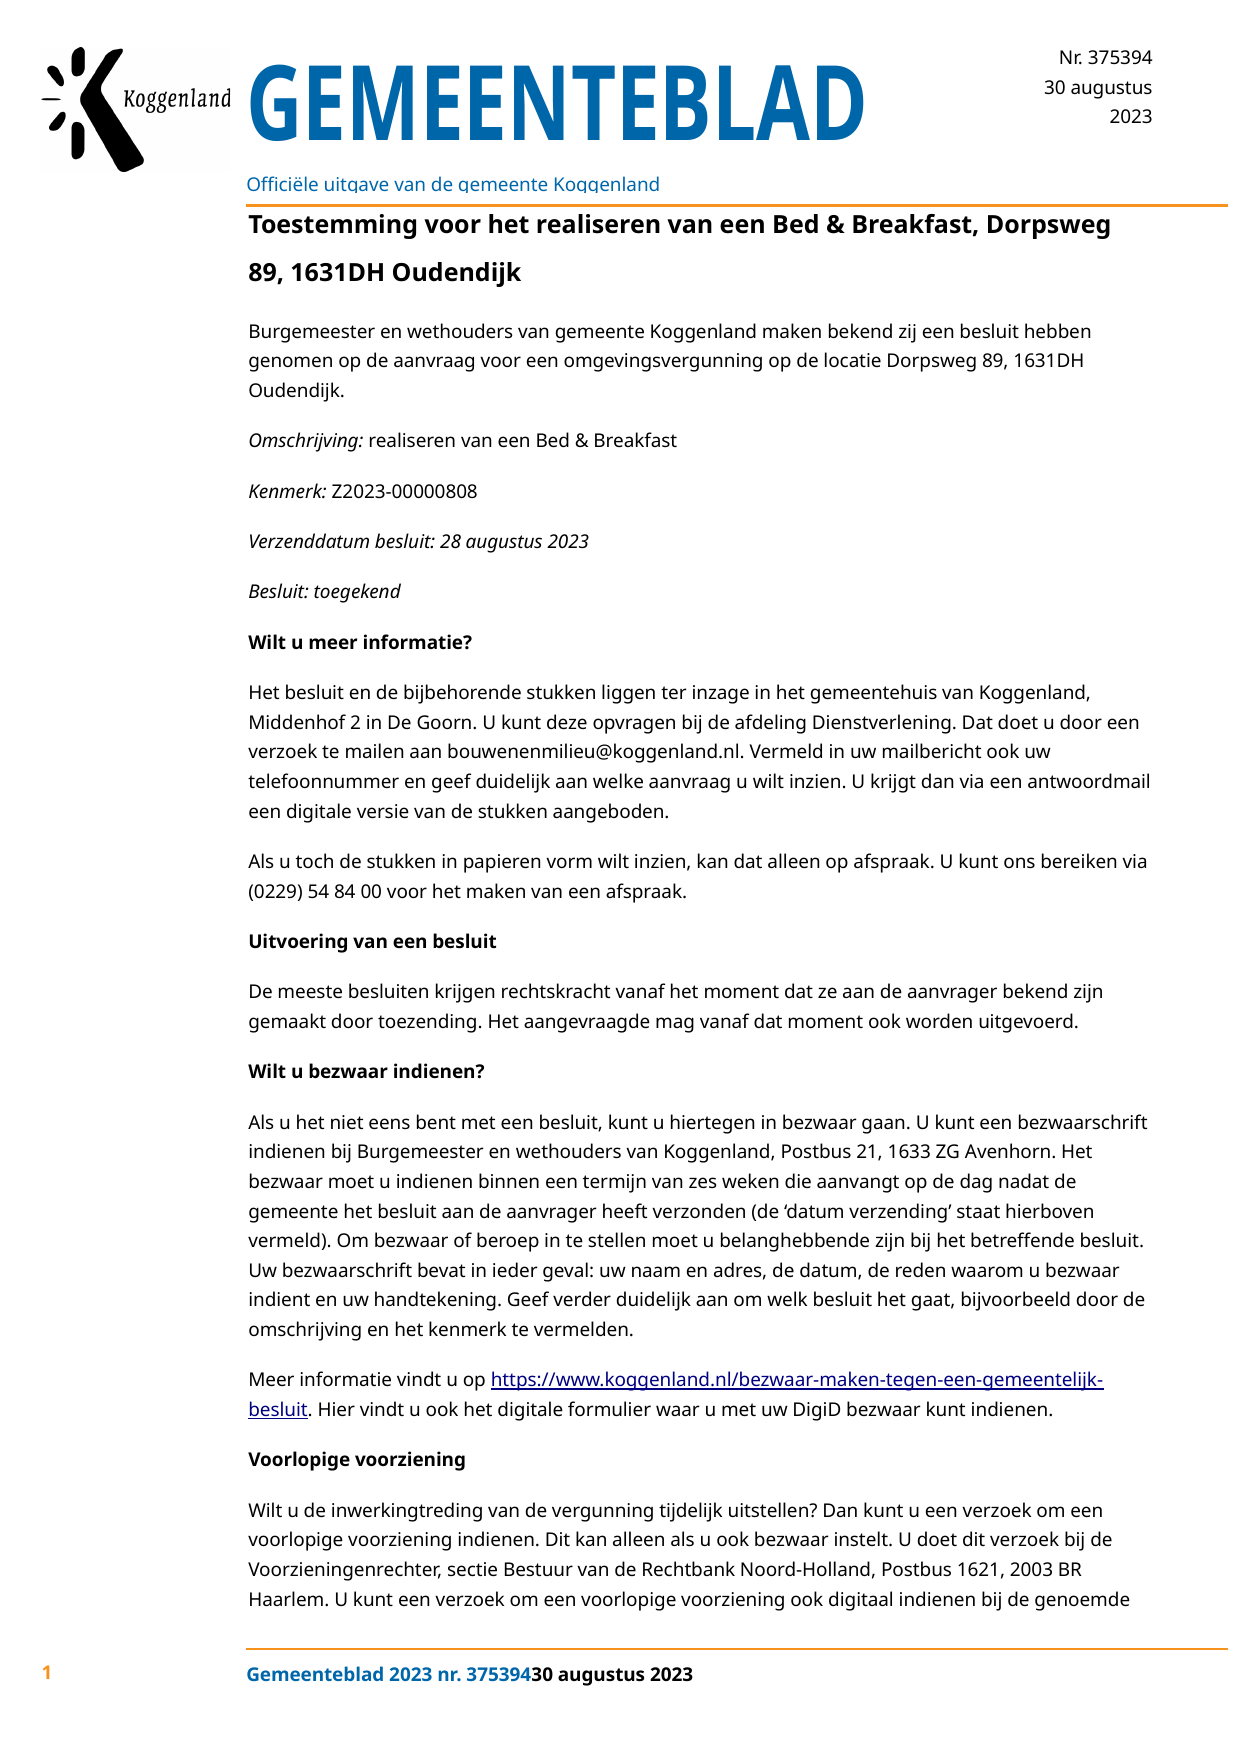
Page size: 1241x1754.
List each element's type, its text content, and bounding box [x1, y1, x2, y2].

text Het besluit en de bijbehorende stukken liggen ter inzage in het gemeentehuis van Koggenland, Middenhof 2 in De Goorn. U kunt deze opvragen bij de afdeling Dienstverlening. Dat doet u door een verzoek te mailen aan bouwenenmilieu@koggenland.nl. Vermeld in uw mailbericht ook uw telefoonnummer en geef duidelijk aan welke aanvraag u wilt inzien. U krijgt dan via een antwoordmail een digitale versie van de stukken aangeboden. [248, 679, 1152, 824]
text Kenmerk: Z2023-00000808 [248, 478, 1152, 504]
text Verzenddatum besluit: 28 augustus 2023 [248, 528, 1152, 554]
text Meer informatie vindt u op https://www.koggenland.nl/bezwaar-maken-tegen-een-gemeentelijk-besluit. Hier vindt u ook het digitale formulier waar u met uw DigiD bezwaar kunt indienen. [248, 1367, 1152, 1422]
picture [41, 47, 231, 172]
text Wilt u meer informatie? [248, 629, 1152, 655]
text Omschrijving: realiseren van een Bed & Breakfast [248, 427, 1152, 453]
text Wilt u de inwerkingtreding van de vergunning tijdelijk uitstellen? Dan kunt u een verzoek om een voorlopige voorziening indienen. Dit kan alleen als u ook bezwaar instelt. U doet dit verzoek bij de Voorzieningenrechter, sectie Bestuur van de Rechtbank Noord-Holland, Postbus 1621, 2003 BR Haarlem. U kunt een verzoek om een voorlopige voorziening ook digitaal indienen bij de genoemde [248, 1497, 1152, 1612]
text Toestemming voor het realiseren van een Bed & Breakfast, Dorpsweg 89, 1631DH Oudendijk [248, 207, 1152, 288]
text Wilt u bezwaar indienen? [248, 1059, 1152, 1084]
text Uitvoering van een besluit [248, 928, 1152, 954]
text De meeste besluiten krijgen rechtskracht vanaf het moment dat ze aan de aanvrager bekend zijn gemaakt door toezending. Het aangevraagde mag vanaf dat moment ook worden uitgevoerd. [248, 979, 1152, 1034]
text Voorlopige voorziening [248, 1447, 1152, 1472]
text Als u toch de stukken in papieren vorm wilt inzien, kan dat alleen op afspraak. U kunt ons bereiken via (0229) 54 84 00 voor het maken van een afspraak. [248, 848, 1152, 904]
text Burgemeester en wethouders van gemeente Koggenland maken bekend zij een besluit hebben genomen op de aanvraag voor een omgevingsvergunning op de locatie Dorpsweg 89, 1631DH Oudendijk. [248, 318, 1152, 403]
text Besluit: toegekend [248, 579, 1152, 604]
text Als u het niet eens bent met een besluit, kunt u hiertegen in bezwaar gaan. U kunt een bezwaarschrift indienen bij Burgemeester en wethouders van Koggenland, Postbus 21, 1633 ZG Avenhorn. Het bezwaar moet u indienen binnen een termijn van zes weken die aanvangt op de dag nadat de gemeente het besluit aan de aanvrager heeft verzonden (de ‘datum verzending’ staat hierboven vermeld). Om bezwaar of beroep in te stellen moet u belanghebbende zijn bij het betreffende besluit. Uw bezwaarschrift bevat in ieder geval: uw naam en adres, de datum, de reden waarom u bezwaar indient en uw handtekening. Geef verder duidelijk aan om welk besluit het gaat, bijvoorbeeld door de omschrijving en het kenmerk te vermelden. [248, 1109, 1152, 1342]
